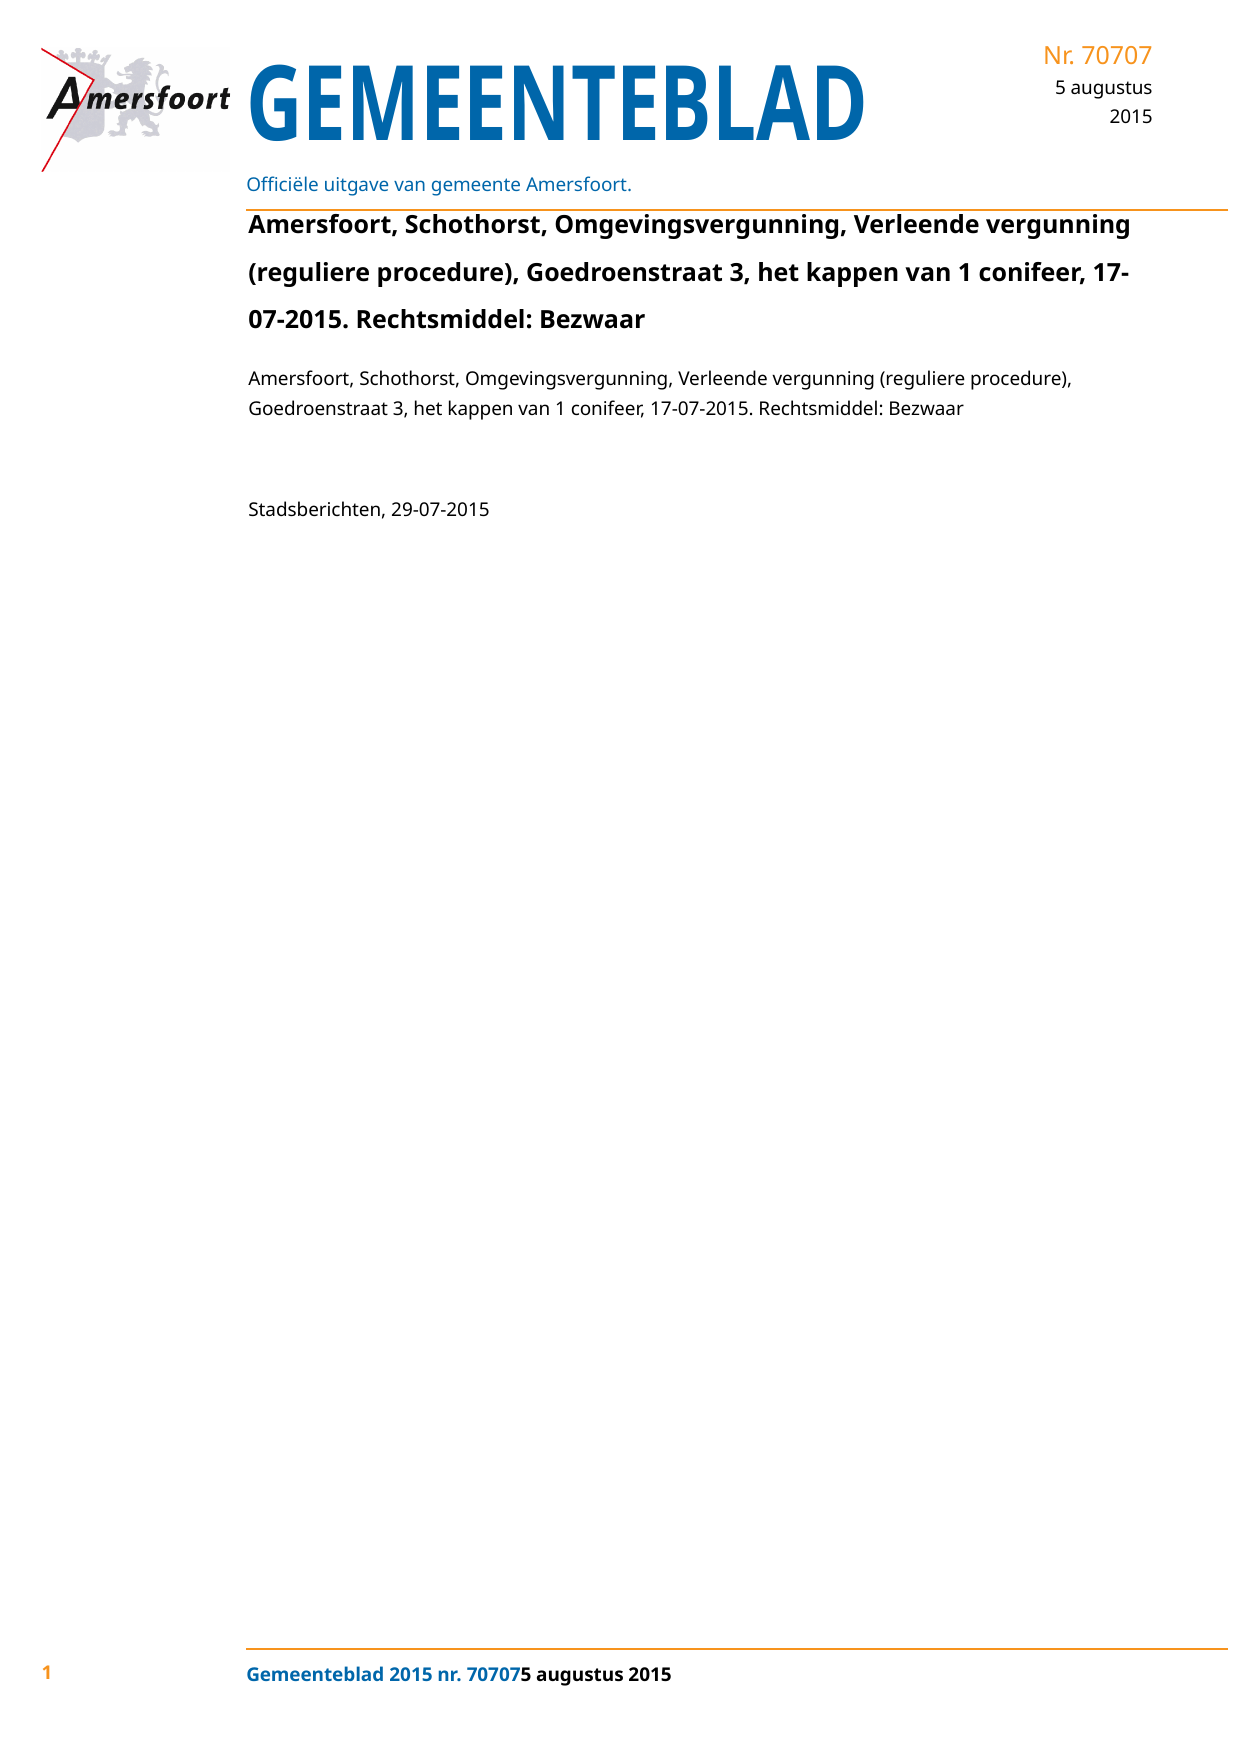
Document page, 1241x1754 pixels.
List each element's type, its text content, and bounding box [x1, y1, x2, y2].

text Amersfoort, Schothorst, Omgevingsvergunning, Verleende vergunning (reguliere procedure), Goedroenstraat 3, het kappen van 1 conifeer, 17-07-2015. Rechtsmiddel: Bezwaar [248, 366, 1152, 421]
text Amersfoort, Schothorst, Omgevingsvergunning, Verleende vergunning (reguliere procedure), Goedroenstraat 3, het kappen van 1 conifeer, 17-07-2015. Rechtsmiddel: Bezwaar [248, 211, 1152, 336]
text Stadsberichten, 29-07-2015 [248, 496, 1152, 522]
picture [41, 47, 231, 172]
